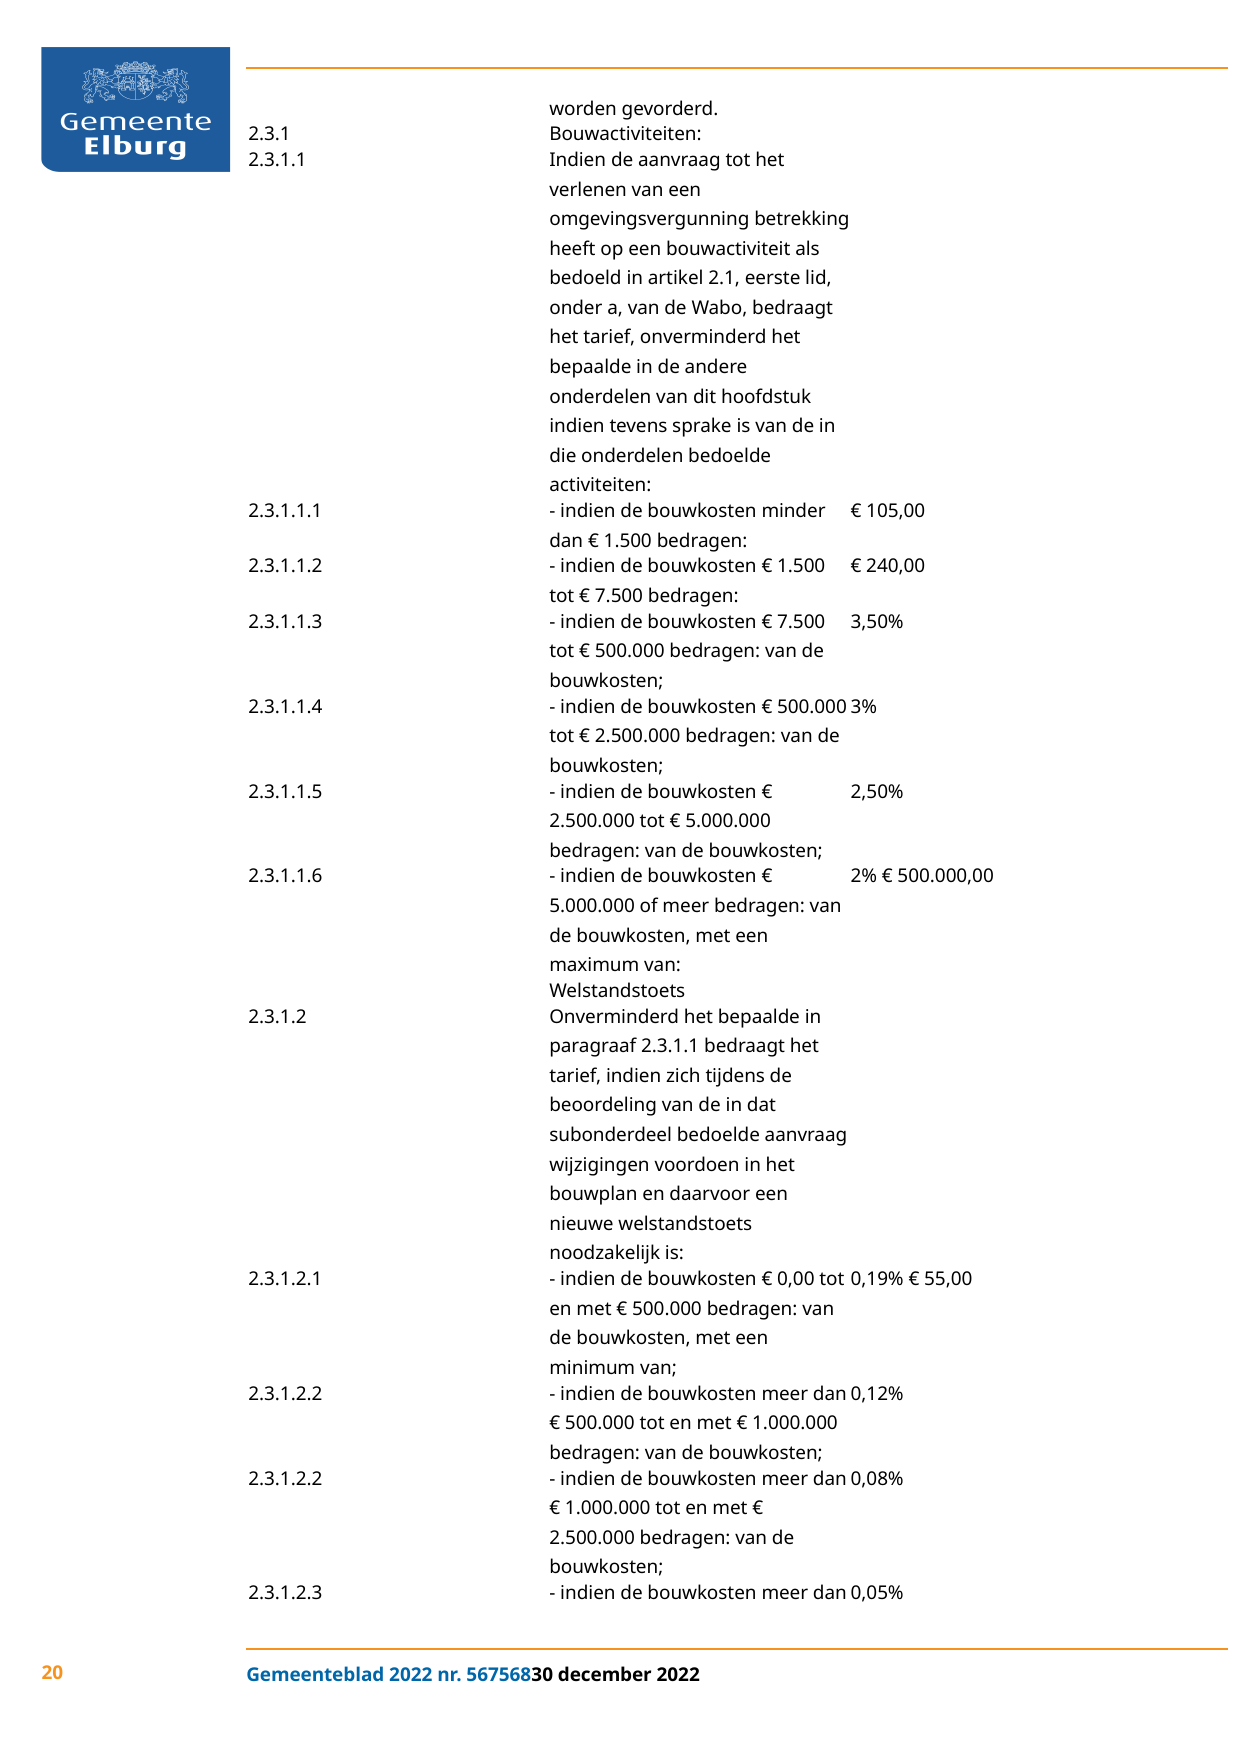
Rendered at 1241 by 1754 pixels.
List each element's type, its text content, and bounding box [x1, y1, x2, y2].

table_cell Onverminderd het bepaalde in paragraaf 2.3.1.1 bedraagt het tarief, indien zich tijdens de beoordeling van de in dat subonderdeel bedoelde aanvraag wijzigingen voordoen in het bouwplan en daarvoor een nieuwe welstandstoets noodzakelijk is: [549, 1003, 850, 1265]
table_cell 2.3.1.1.1 [248, 498, 549, 553]
table_cell - indien de bouwkosten € 0,00 tot en met € 500.000 bedragen: van de bouwkosten, met een minimum van; [549, 1265, 850, 1380]
table_cell 3,50% [850, 608, 1152, 693]
table_cell - indien de bouwkosten € 7.500 tot € 500.000 bedragen: van de bouwkosten; [549, 608, 850, 693]
table_cell 2,50% [850, 778, 1152, 863]
table_cell [248, 95, 549, 121]
table_cell 2.3.1.2.2 [248, 1380, 549, 1465]
table_cell - indien de bouwkosten minder dan € 1.500 bedragen: [549, 498, 850, 553]
table_cell [850, 977, 1152, 1003]
table_cell - indien de bouwkosten meer dan € 1.000.000 tot en met € 2.500.000 bedragen: van de bouwkosten; [549, 1465, 850, 1579]
table_cell - indien de bouwkosten meer dan € 500.000 tot en met € 1.000.000 bedragen: van de bouwkosten; [549, 1380, 850, 1465]
picture [41, 47, 231, 172]
table_cell Welstandstoets [549, 977, 850, 1003]
table_cell worden gevorderd. [549, 95, 850, 121]
table_cell 2.3.1.1.4 [248, 693, 549, 778]
table_cell 2.3.1.1.2 [248, 553, 549, 608]
table_cell [850, 1003, 1152, 1265]
table_cell - indien de bouwkosten € 500.000 tot € 2.500.000 bedragen: van de bouwkosten; [549, 693, 850, 778]
table_cell [850, 146, 1152, 497]
table_cell Indien de aanvraag tot het verlenen van een omgevingsvergunning betrekking heeft op een bouwactiviteit als bedoeld in artikel 2.1, eerste lid, onder a, van de Wabo, bedraagt het tarief, onverminderd het bepaalde in de andere onderdelen van dit hoofdstuk indien tevens sprake is van de in die onderdelen bedoelde activiteiten: [549, 146, 850, 497]
table_cell 2.3.1 [248, 121, 549, 146]
table_cell 2.3.1.2.1 [248, 1265, 549, 1380]
table_cell 0,19% € 55,00 [850, 1265, 1152, 1380]
table_cell - indien de bouwkosten € 5.000.000 of meer bedragen: van de bouwkosten, met een maximum van: [549, 863, 850, 977]
table_cell - indien de bouwkosten € 2.500.000 tot € 5.000.000 bedragen: van de bouwkosten; [549, 778, 850, 863]
table_cell 2.3.1.1.6 [248, 863, 549, 977]
table_cell 2.3.1.2.3 [248, 1579, 549, 1605]
table_cell 2% € 500.000,00 [850, 863, 1152, 977]
table_cell - indien de bouwkosten meer dan [549, 1579, 850, 1605]
table_cell - indien de bouwkosten € 1.500 tot € 7.500 bedragen: [549, 553, 850, 608]
table_cell 0,12% [850, 1380, 1152, 1465]
table_cell [850, 121, 1152, 146]
table_cell € 105,00 [850, 498, 1152, 553]
table_cell € 240,00 [850, 553, 1152, 608]
table_cell Bouwactiviteiten: [549, 121, 850, 146]
table_cell 2.3.1.2.2 [248, 1465, 549, 1579]
table_cell 3% [850, 693, 1152, 778]
table_cell 2.3.1.1 [248, 146, 549, 497]
table_cell 0,05% [850, 1579, 1152, 1605]
table_cell [248, 977, 549, 1003]
table_cell 2.3.1.1.5 [248, 778, 549, 863]
table_cell [850, 95, 1152, 121]
table_cell 2.3.1.2 [248, 1003, 549, 1265]
table_cell 2.3.1.1.3 [248, 608, 549, 693]
table_cell 0,08% [850, 1465, 1152, 1579]
